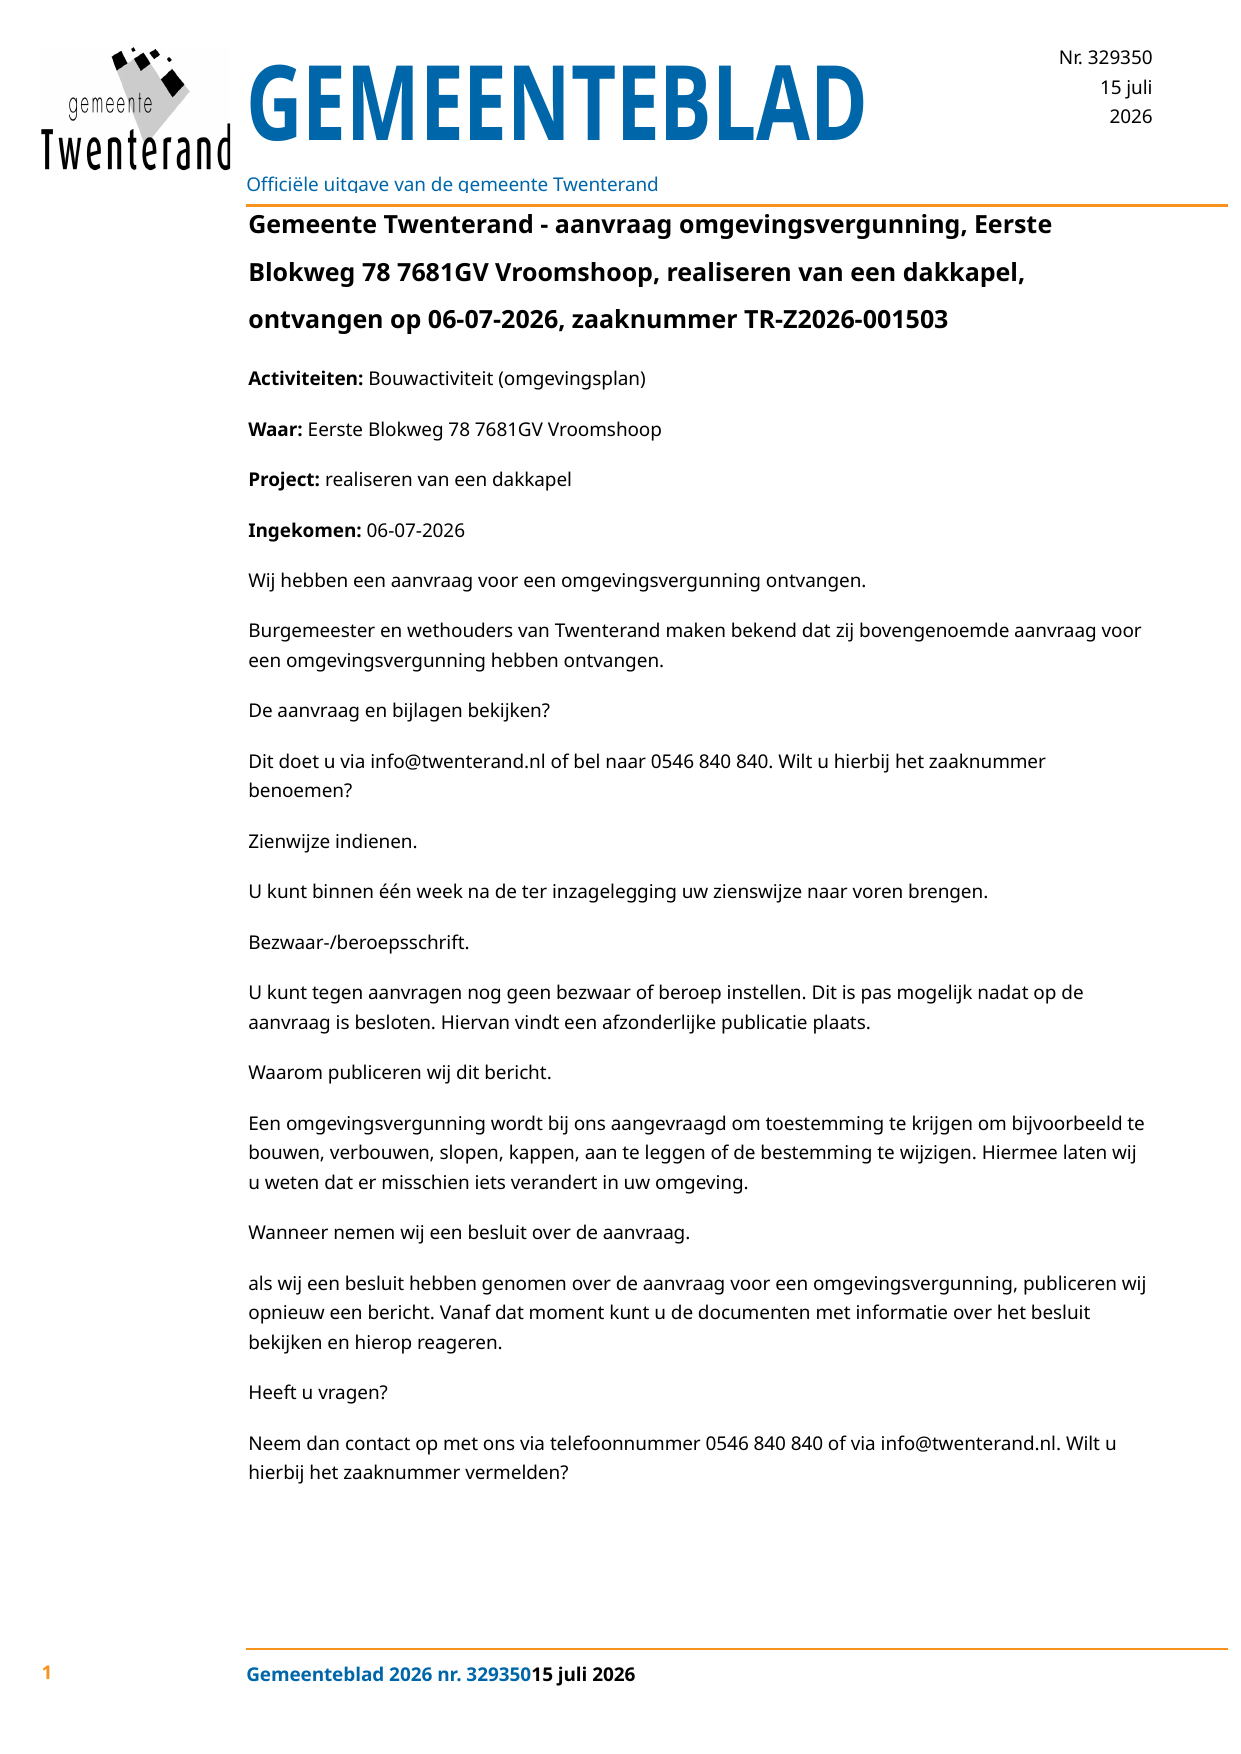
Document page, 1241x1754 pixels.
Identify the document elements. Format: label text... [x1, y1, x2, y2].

text Een omgevingsvergunning wordt bij ons aangevraagd om toestemming te krijgen om bijvoorbeeld te bouwen, verbouwen, slopen, kappen, aan te leggen of de bestemming te wijzigen. Hiermee laten wij u weten dat er misschien iets verandert in uw omgeving. [248, 1110, 1152, 1194]
text Activiteiten: Bouwactiviteit (omgevingsplan) [248, 366, 1152, 391]
text U kunt tegen aanvragen nog geen bezwaar of beroep instellen. Dit is pas mogelijk nadat op de aanvraag is besloten. Hiervan vindt een afzonderlijke publicatie plaats. [248, 979, 1152, 1034]
text De aanvraag en bijlagen bekijken? [248, 698, 1152, 723]
text Bezwaar-/beroepsschrift. [248, 929, 1152, 954]
text Wanneer nemen wij een besluit over de aanvraag. [248, 1219, 1152, 1245]
text Waarom publiceren wij dit bericht. [248, 1059, 1152, 1085]
text als wij een besluit hebben genomen over de aanvraag voor een omgevingsvergunning, publiceren wij opnieuw een bericht. Vanaf dat moment kunt u de documenten met informatie over het besluit bekijken en hierop reageren. [248, 1270, 1152, 1354]
text Heeft u vragen? [248, 1379, 1152, 1405]
text Burgemeester en wethouders van Twenterand maken bekend dat zij bovengenoemde aanvraag voor een omgevingsvergunning hebben ontvangen. [248, 618, 1152, 673]
text Ingekomen: 06-07-2026 [248, 517, 1152, 542]
text Waar: Eerste Blokweg 78 7681GV Vroomshoop [248, 416, 1152, 442]
text Wij hebben een aanvraag voor een omgevingsvergunning ontvangen. [248, 567, 1152, 593]
text Project: realiseren van een dakkapel [248, 466, 1152, 492]
text U kunt binnen één week na de ter inzagelegging uw zienswijze naar voren brengen. [248, 878, 1152, 904]
text Dit doet u via info@twenterand.nl of bel naar 0546 840 840. Wilt u hierbij het zaaknummer benoemen? [248, 748, 1152, 803]
text Zienwijze indienen. [248, 828, 1152, 854]
text Neem dan contact op met ons via telefoonnummer 0546 840 840 of via info@twenterand.nl. Wilt u hierbij het zaaknummer vermelden? [248, 1430, 1152, 1485]
picture [41, 47, 231, 172]
text Gemeente Twenterand - aanvraag omgevingsvergunning, Eerste Blokweg 78 7681GV Vroomshoop, realiseren van een dakkapel, ontvangen op 06-07-2026, zaaknummer TR-Z2026-001503 [248, 207, 1152, 336]
